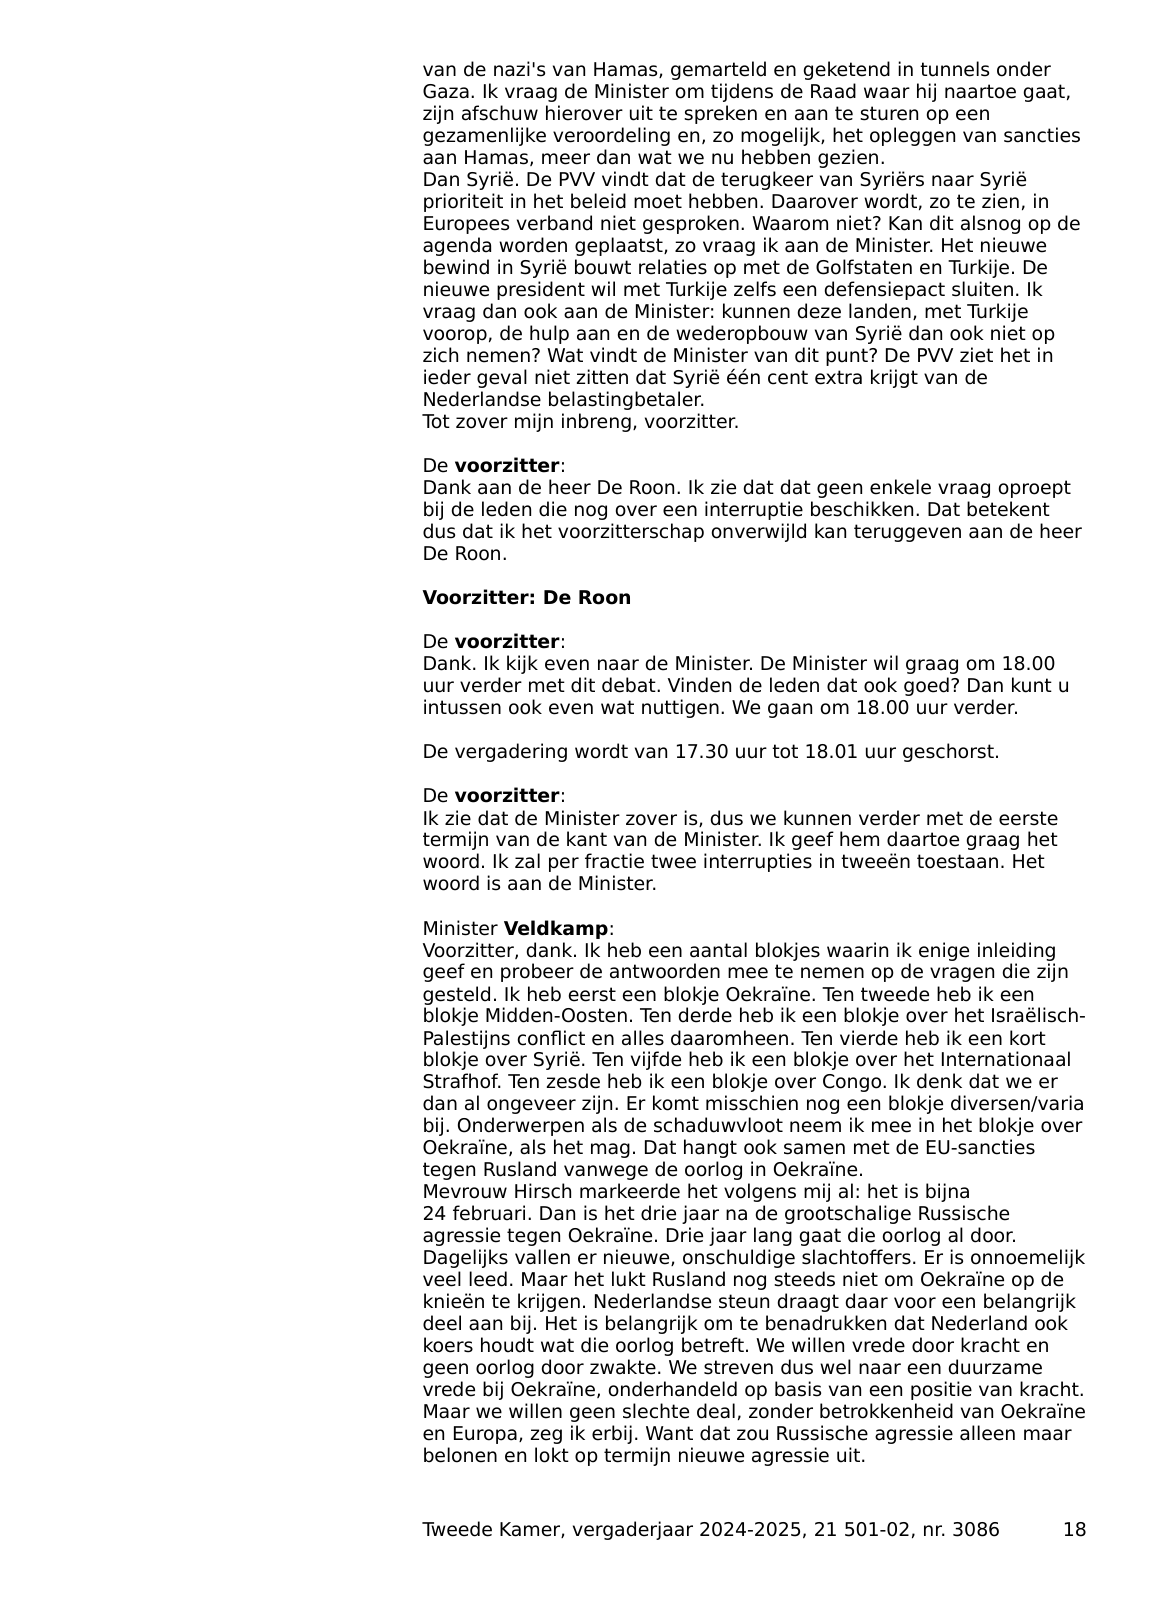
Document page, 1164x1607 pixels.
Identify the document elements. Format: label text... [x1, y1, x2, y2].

text Dank. Ik kijk even naar de Minister. De Minister wil graag om 18.00 uur verder met dit debat. Vinden de leden dat ook goed? Dan kunt u intussen ook even wat nuttigen. We gaan om 18.00 uur verder. [422, 653, 1087, 719]
text Voorzitter, dank. Ik heb een aantal blokjes waarin ik enige inleiding geef en probeer de antwoorden mee te nemen op de vragen die zijn gesteld. Ik heb eerst een blokje Oekraïne. Ten tweede heb ik een blokje Midden-Oosten. Ten derde heb ik een blokje over het Israëlisch-Palestijns conflict en alles daaromheen. Ten vierde heb ik een kort blokje over Syrië. Ten vijfde heb ik een blokje over het Internationaal Strafhof. Ten zesde heb ik een blokje over Congo. Ik denk dat we er dan al ongeveer zijn. Er komt misschien nog een blokje diversen/varia bij. Onderwerpen als de schaduwvloot neem ik mee in het blokje over Oekraïne, als het mag. Dat hangt ook samen met de EU-sancties tegen Rusland vanwege de oorlog in Oekraïne. [422, 939, 1087, 1181]
text Dank aan de heer De Roon. Ik zie dat dat geen enkele vraag oproept bij de leden die nog over een interruptie beschikken. Dat betekent dus dat ik het voorzitterschap onverwijld kan teruggeven aan de heer De Roon. [422, 477, 1087, 565]
text Voorzitter: De Roon [422, 587, 1087, 609]
text Tot zover mijn inbreng, voorzitter. [422, 411, 1087, 433]
text Minister Veldkamp: [422, 917, 1087, 939]
text Mevrouw Hirsch markeerde het volgens mij al: het is bijna 24 februari. Dan is het drie jaar na de grootschalige Russische agressie tegen Oekraïne. Drie jaar lang gaat die oorlog al door. Dagelijks vallen er nieuwe, onschuldige slachtoffers. Er is onnoemelijk veel leed. Maar het lukt Rusland nog steeds niet om Oekraïne op de knieën te krijgen. Nederlandse steun draagt daar voor een belangrijk deel aan bij. Het is belangrijk om te benadrukken dat Nederland ook koers houdt wat die oorlog betreft. We willen vrede door kracht en geen oorlog door zwakte. We streven dus wel naar een duurzame vrede bij Oekraïne, onderhandeld op basis van een positie van kracht. Maar we willen geen slechte deal, zonder betrokkenheid van Oekraïne en Europa, zeg ik erbij. Want dat zou Russische agressie alleen maar belonen en lokt op termijn nieuwe agressie uit. [422, 1181, 1087, 1467]
text van de nazi's van Hamas, gemarteld en geketend in tunnels onder Gaza. Ik vraag de Minister om tijdens de Raad waar hij naartoe gaat, zijn afschuw hierover uit te spreken en aan te sturen op een gezamenlijke veroordeling en, zo mogelijk, het opleggen van sancties aan Hamas, meer dan wat we nu hebben gezien. [422, 59, 1087, 169]
text Dan Syrië. De PVV vindt dat de terugkeer van Syriërs naar Syrië prioriteit in het beleid moet hebben. Daarover wordt, zo te zien, in Europees verband niet gesproken. Waarom niet? Kan dit alsnog op de agenda worden geplaatst, zo vraag ik aan de Minister. Het nieuwe bewind in Syrië bouwt relaties op met de Golfstaten en Turkije. De nieuwe president wil met Turkije zelfs een defensiepact sluiten. Ik vraag dan ook aan de Minister: kunnen deze landen, met Turkije voorop, de hulp aan en de wederopbouw van Syrië dan ook niet op zich nemen? Wat vindt de Minister van dit punt? De PVV ziet het in ieder geval niet zitten dat Syrië één cent extra krijgt van de Nederlandse belastingbetaler. [422, 169, 1087, 411]
text De voorzitter: [422, 785, 1087, 807]
text De voorzitter: [422, 455, 1087, 477]
text De voorzitter: [422, 631, 1087, 653]
text Ik zie dat de Minister zover is, dus we kunnen verder met de eerste termijn van de kant van de Minister. Ik geef hem daartoe graag het woord. Ik zal per fractie twee interrupties in tweeën toestaan. Het woord is aan de Minister. [422, 807, 1087, 895]
text De vergadering wordt van 17.30 uur tot 18.01 uur geschorst. [422, 741, 1087, 763]
